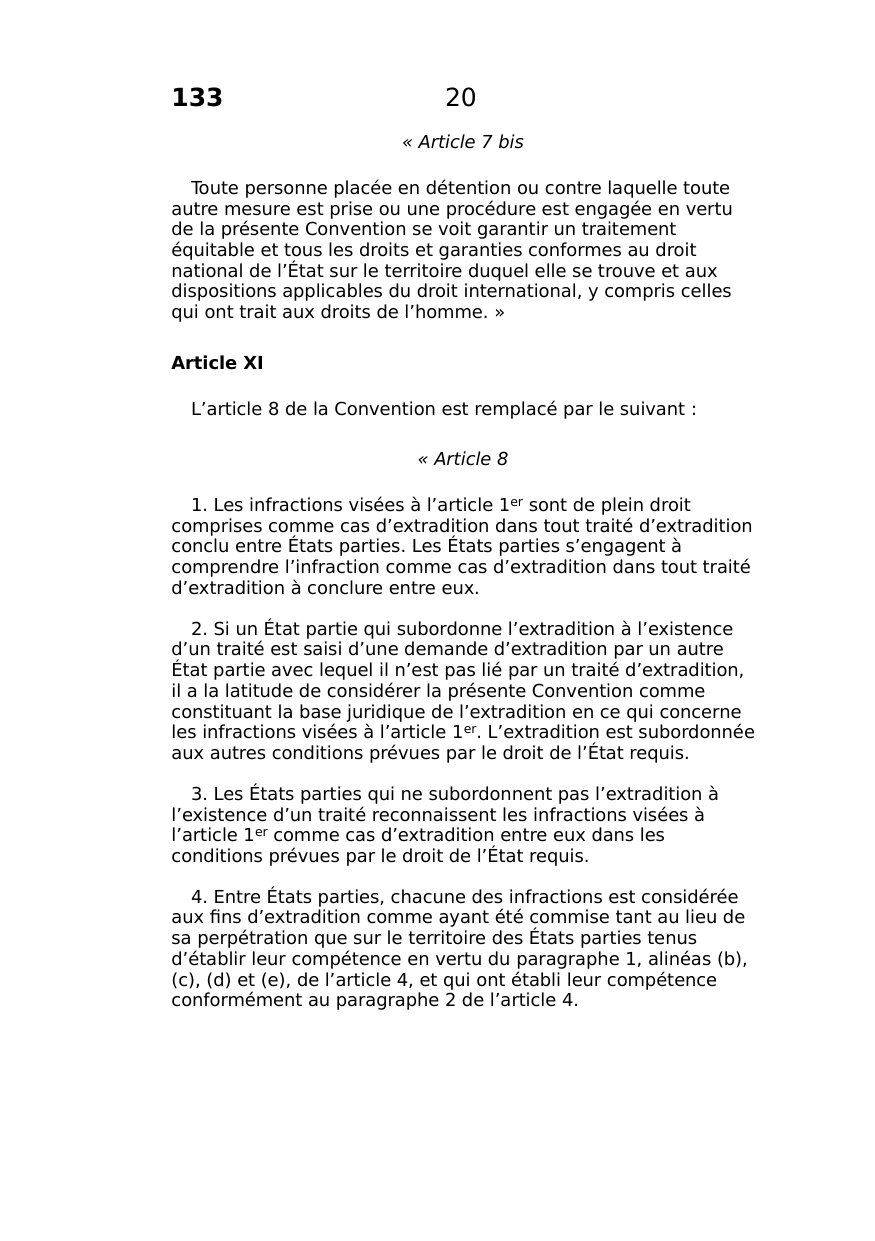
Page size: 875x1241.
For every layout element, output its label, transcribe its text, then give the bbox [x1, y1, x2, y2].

text Toute personne placée en détention ou contre laquelle toute autre mesure est prise ou une procédure est engagée en vertu de la présente Convention se voit garantir un traitement équitable et tous les droits et garanties conformes au droit national de l’État sur le territoire duquel elle se trouve et aux dispositions applicables du droit international, y compris celles qui ont trait aux droits de l’homme. » [171, 178, 756, 323]
text 2. Si un État partie qui subordonne l’extradition à l’existence d’un traité est saisi d’une demande d’extradition par un autre État partie avec lequel il n’est pas lié par un traité d’extradition, il a la latitude de considérer la présente Convention comme constituant la base juridique de l’extradition en ce qui concerne les infractions visées à l’article 1er. L’extradition est subordonnée aux autres conditions prévues par le droit de l’État requis. [171, 618, 756, 764]
subtitle « Article 7 bis [171, 132, 756, 153]
subtitle Article XI [171, 353, 756, 373]
text 1. Les infractions visées à l’article 1er sont de plein droit comprises comme cas d’extradition dans tout traité d’extradition conclu entre États parties. Les États parties s’engagent à comprendre l’infraction comme cas d’extradition dans tout traité d’extradition à conclure entre eux. [171, 495, 756, 598]
text 3. Les États parties qui ne subordonnent pas l’extradition à l’existence d’un traité reconnaissent les infractions visées à l’article 1er comme cas d’extradition entre eux dans les conditions prévues par le droit de l’État requis. [171, 784, 756, 867]
text L’article 8 de la Convention est remplacé par le suivant : [171, 398, 756, 419]
text 4. Entre États parties, chacune des infractions est considérée aux fins d’extradition comme ayant été commise tant au lieu de sa perpétration que sur le territoire des États parties tenus d’établir leur compétence en vertu du paragraphe 1, alinéas (b), (c), (d) et (e), de l’article 4, et qui ont établi leur compétence conformément au paragraphe 2 de l’article 4. [171, 887, 756, 1011]
subtitle « Article 8 [171, 449, 756, 470]
